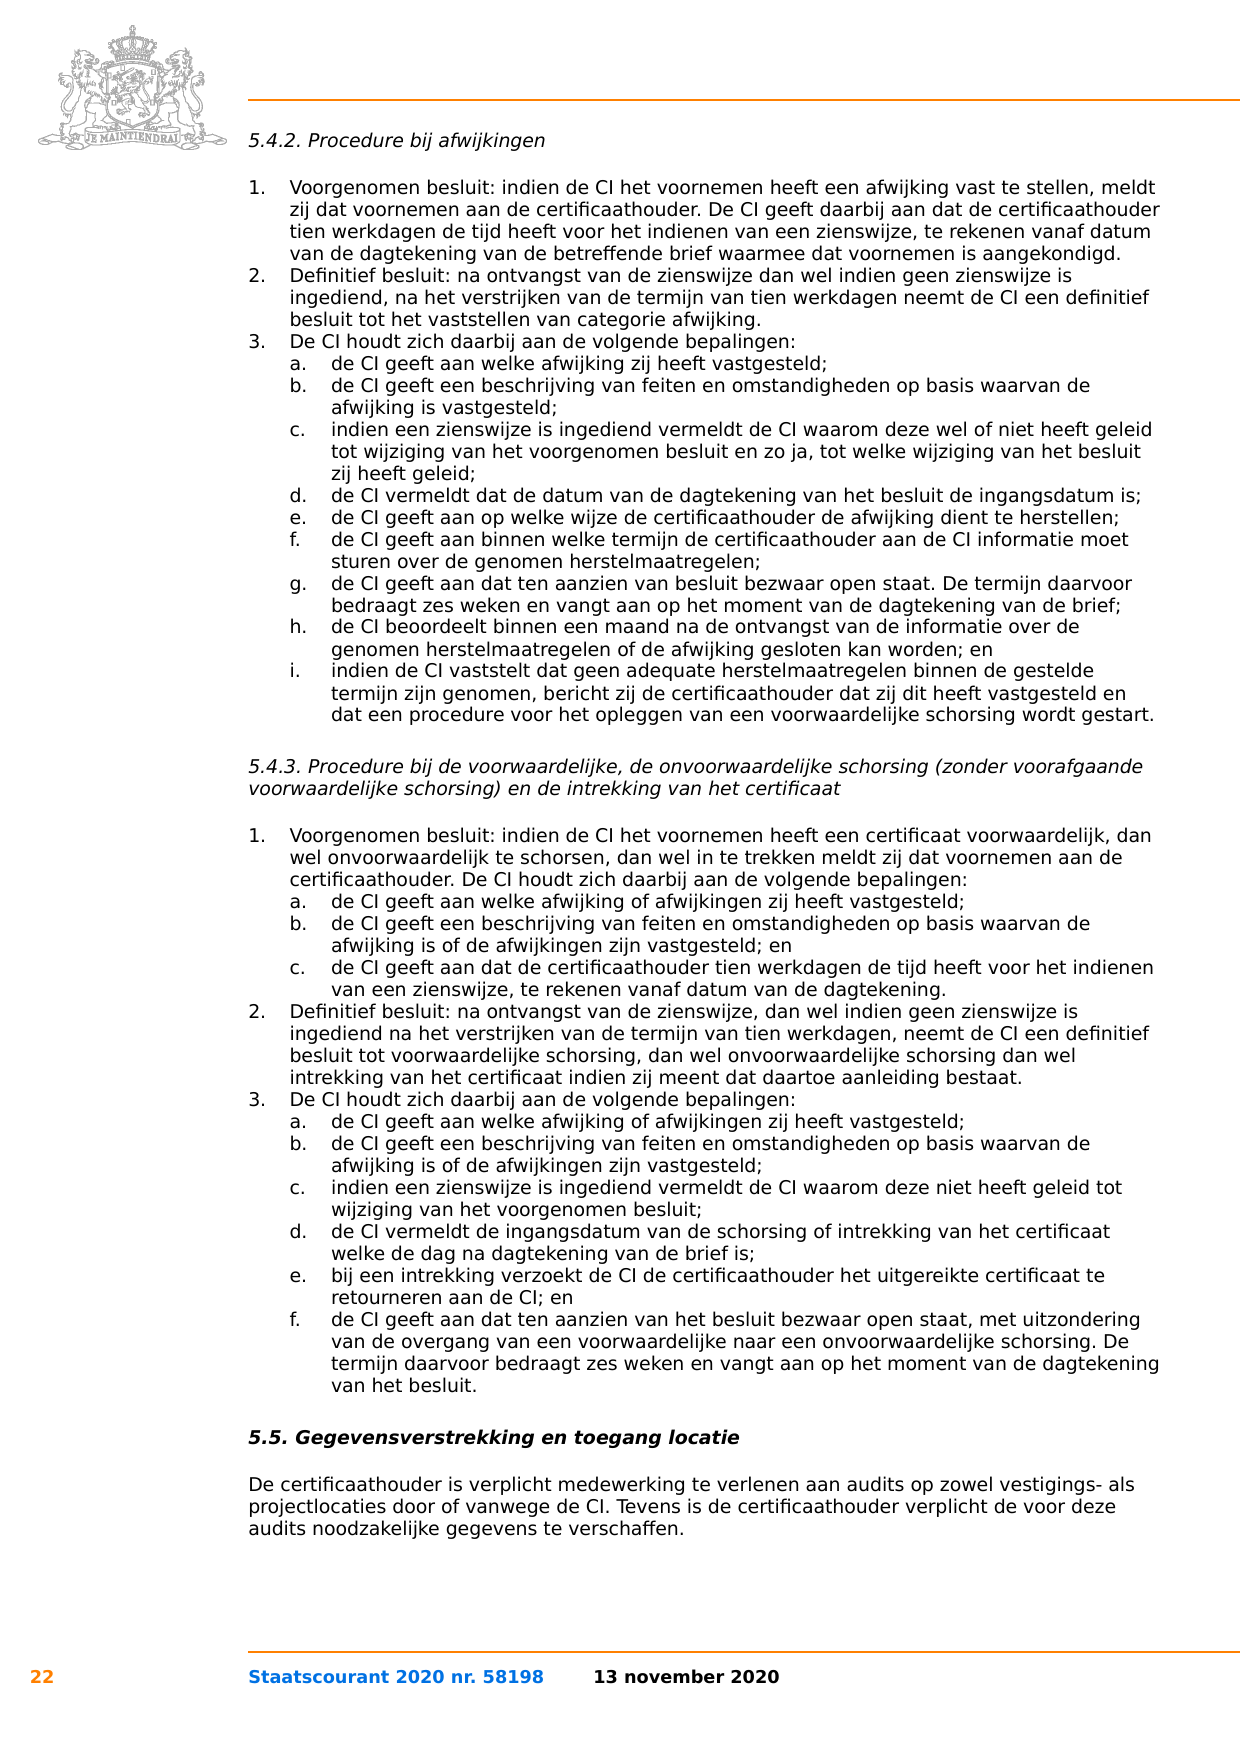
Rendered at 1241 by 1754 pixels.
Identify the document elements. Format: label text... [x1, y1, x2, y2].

text 2. Definitief besluit: na ontvangst van de zienswijze, dan wel indien geen zienswijze is ingediend na het verstrijken van de termijn van tien werkdagen, neemt de CI een definitief besluit tot voorwaardelijke schorsing, dan wel onvoorwaardelijke schorsing dan wel intrekking van het certificaat indien zij meent dat daartoe aanleiding bestaat. [248, 1001, 1163, 1089]
text 3. De CI houdt zich daarbij aan de volgende bepalingen: [248, 331, 1163, 353]
subtitle 5.4.3. Procedure bij de voorwaardelijke, de onvoorwaardelijke schorsing (zonder voorafgaande voorwaardelijke schorsing) en de intrekking van het certificaat [248, 756, 1163, 800]
text a. de CI geeft aan welke afwijking of afwijkingen zij heeft vastgesteld; [289, 891, 1163, 913]
text b. de CI geeft een beschrijving van feiten en omstandigheden op basis waarvan de afwijking is of de afwijkingen zijn vastgesteld; en [289, 913, 1163, 957]
text f. de CI geeft aan dat ten aanzien van het besluit bezwaar open staat, met uitzondering van de overgang van een voorwaardelijke naar een onvoorwaardelijke schorsing. De termijn daarvoor bedraagt zes weken en vangt aan op het moment van de dagtekening van het besluit. [289, 1309, 1163, 1397]
text i. indien de CI vaststelt dat geen adequate herstelmaatregelen binnen de gestelde termijn zijn genomen, bericht zij de certificaathouder dat zij dit heeft vastgesteld en dat een procedure voor het opleggen van een voorwaardelijke schorsing wordt gestart. [289, 660, 1163, 726]
text a. de CI geeft aan welke afwijking zij heeft vastgesteld; [289, 353, 1163, 375]
text De certificaathouder is verplicht medewerking te verlenen aan audits op zowel vestigings- als projectlocaties door of vanwege de CI. Tevens is de certificaathouder verplicht de voor deze audits noodzakelijke gegevens te verschaffen. [248, 1474, 1163, 1540]
text h. de CI beoordeelt binnen een maand na de ontvangst van de informatie over de genomen herstelmaatregelen of de afwijking gesloten kan worden; en [289, 616, 1163, 660]
text c. de CI geeft aan dat de certificaathouder tien werkdagen de tijd heeft voor het indienen van een zienswijze, te rekenen vanaf datum van de dagtekening. [289, 957, 1163, 1001]
text 1. Voorgenomen besluit: indien de CI het voornemen heeft een certificaat voorwaardelijk, dan wel onvoorwaardelijk te schorsen, dan wel in te trekken meldt zij dat voornemen aan de certificaathouder. De CI houdt zich daarbij aan de volgende bepalingen: [248, 825, 1163, 891]
text 3. De CI houdt zich daarbij aan de volgende bepalingen: [248, 1089, 1163, 1111]
picture [38, 25, 227, 150]
text a. de CI geeft aan welke afwijking of afwijkingen zij heeft vastgesteld; [289, 1111, 1163, 1133]
text d. de CI vermeldt dat de datum van de dagtekening van het besluit de ingangsdatum is; [289, 484, 1163, 507]
text 2. Definitief besluit: na ontvangst van de zienswijze dan wel indien geen zienswijze is ingediend, na het verstrijken van de termijn van tien werkdagen neemt de CI een definitief besluit tot het vaststellen van categorie afwijking. [248, 265, 1163, 331]
text c. indien een zienswijze is ingediend vermeldt de CI waarom deze wel of niet heeft geleid tot wijziging van het voorgenomen besluit en zo ja, tot welke wijziging van het besluit zij heeft geleid; [289, 419, 1163, 484]
subtitle 5.4.2. Procedure bij afwijkingen [248, 130, 1163, 152]
text c. indien een zienswijze is ingediend vermeldt de CI waarom deze niet heeft geleid tot wijziging van het voorgenomen besluit; [289, 1177, 1163, 1221]
text b. de CI geeft een beschrijving van feiten en omstandigheden op basis waarvan de afwijking is of de afwijkingen zijn vastgesteld; [289, 1133, 1163, 1177]
text d. de CI vermeldt de ingangsdatum van de schorsing of intrekking van het certificaat welke de dag na dagtekening van de brief is; [289, 1221, 1163, 1265]
text b. de CI geeft een beschrijving van feiten en omstandigheden op basis waarvan de afwijking is vastgesteld; [289, 375, 1163, 419]
text 1. Voorgenomen besluit: indien de CI het voornemen heeft een afwijking vast te stellen, meldt zij dat voornemen aan de certificaathouder. De CI geeft daarbij aan dat de certificaathouder tien werkdagen de tijd heeft voor het indienen van een zienswijze, te rekenen vanaf datum van de dagtekening van de betreffende brief waarmee dat voornemen is aangekondigd. [248, 177, 1163, 265]
text g. de CI geeft aan dat ten aanzien van besluit bezwaar open staat. De termijn daarvoor bedraagt zes weken en vangt aan op het moment van de dagtekening van de brief; [289, 572, 1163, 616]
text f. de CI geeft aan binnen welke termijn de certificaathouder aan de CI informatie moet sturen over de genomen herstelmaatregelen; [289, 528, 1163, 572]
text e. bij een intrekking verzoekt de CI de certificaathouder het uitgereikte certificaat te retourneren aan de CI; en [289, 1265, 1163, 1309]
subtitle 5.5. Gegevensverstrekking en toegang locatie [248, 1427, 1163, 1449]
text e. de CI geeft aan op welke wijze de certificaathouder de afwijking dient te herstellen; [289, 507, 1163, 528]
